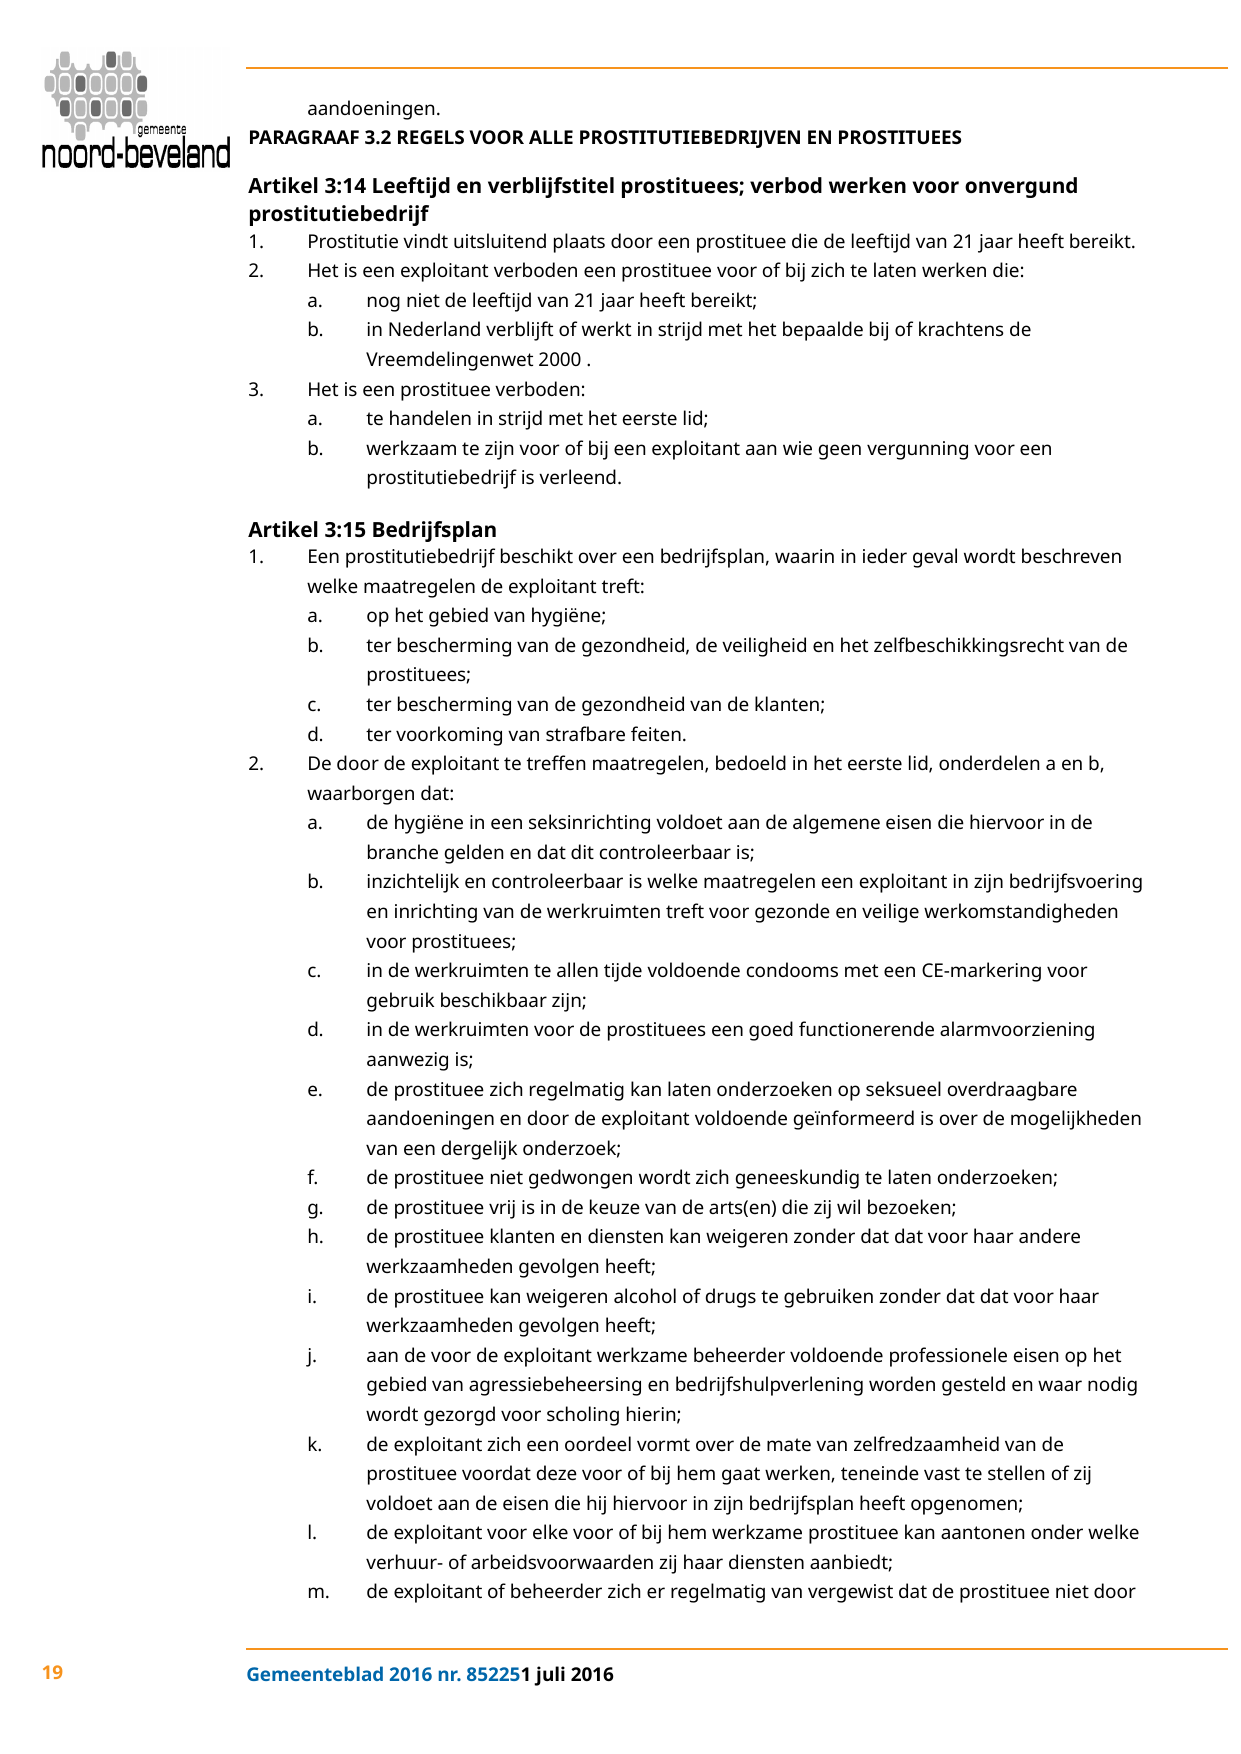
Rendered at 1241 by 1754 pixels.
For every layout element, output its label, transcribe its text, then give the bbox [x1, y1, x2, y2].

list Een prostitutiebedrijf beschikt over een bedrijfsplan, waarin in ieder geval wordt beschreven welke maatregelen de exploitant treft: [248, 543, 1152, 599]
list aandoeningen. [248, 95, 1152, 121]
list inzichtelijk en controleerbaar is welke maatregelen een exploitant in zijn bedrijfsvoering en inrichting van de werkruimten treft voor gezonde en veilige werkomstandigheden voor prostituees; [307, 869, 1152, 954]
text Artikel 3:14 Leeftijd en verblijfstitel prostituees; verbod werken voor onvergund prostitutiebedrijf [248, 171, 1152, 228]
list werkzaam te zijn voor of bij een exploitant aan wie geen vergunning voor een prostitutiebedrijf is verleend. [307, 435, 1152, 490]
picture [41, 47, 231, 172]
list de hygiëne in een seksinrichting voldoet aan de algemene eisen die hiervoor in de branche gelden en dat dit controleerbaar is; [307, 809, 1152, 865]
list Prostitutie vindt uitsluitend plaats door een prostituee die de leeftijd van 21 jaar heeft bereikt. [248, 228, 1152, 253]
text Artikel 3:15 Bedrijfsplan [248, 515, 1152, 543]
list de prostituee zich regelmatig kan laten onderzoeken op seksueel overdraagbare aandoeningen en door de exploitant voldoende geïnformeerd is over de mogelijkheden van een dergelijk onderzoek; [307, 1076, 1152, 1161]
list de prostituee kan weigeren alcohol of drugs te gebruiken zonder dat dat voor haar werkzaamheden gevolgen heeft; [307, 1283, 1152, 1338]
list de prostituee klanten en diensten kan weigeren zonder dat dat voor haar andere werkzaamheden gevolgen heeft; [307, 1224, 1152, 1279]
list in de werkruimten voor de prostituees een goed functionerende alarmvoorziening aanwezig is; [307, 1017, 1152, 1072]
list nog niet de leeftijd van 21 jaar heeft bereikt; [307, 287, 1152, 313]
list aan de voor de exploitant werkzame beheerder voldoende professionele eisen op het gebied van agressiebeheersing en bedrijfshulpverlening worden gesteld en waar nodig wordt gezorgd voor scholing hierin; [307, 1342, 1152, 1427]
list de exploitant voor elke voor of bij hem werkzame prostituee kan aantonen onder welke verhuur- of arbeidsvoorwaarden zij haar diensten aanbiedt; [307, 1519, 1152, 1575]
list de exploitant of beheerder zich er regelmatig van vergewist dat de prostituee niet door [307, 1579, 1152, 1604]
list ter bescherming van de gezondheid van de klanten; [307, 691, 1152, 717]
text PARAGRAAF 3.2 REGELS VOOR ALLE PROSTITUTIEBEDRIJVEN EN PROSTITUEES [248, 124, 1152, 150]
list op het gebied van hygiëne; [307, 602, 1152, 628]
list Het is een prostituee verboden: [248, 376, 1152, 401]
list de prostituee vrij is in de keuze van de arts(en) die zij wil bezoeken; [307, 1194, 1152, 1220]
list de prostituee niet gedwongen wordt zich geneeskundig te laten onderzoeken; [307, 1164, 1152, 1190]
list ter bescherming van de gezondheid, de veiligheid en het zelfbeschikkingsrecht van de prostituees; [307, 632, 1152, 687]
list in de werkruimten te allen tijde voldoende condooms met een CE-markering voor gebruik beschikbaar zijn; [307, 957, 1152, 1013]
list in Nederland verblijft of werkt in strijd met het bepaalde bij of krachtens de Vreemdelingenwet 2000 . [307, 317, 1152, 372]
list Het is een exploitant verboden een prostituee voor of bij zich te laten werken die: [248, 257, 1152, 283]
list ter voorkoming van strafbare feiten. [307, 721, 1152, 747]
list te handelen in strijd met het eerste lid; [307, 405, 1152, 431]
list De door de exploitant te treffen maatregelen, bedoeld in het eerste lid, onderdelen a en b, waarborgen dat: [248, 750, 1152, 806]
list de exploitant zich een oordeel vormt over de mate van zelfredzaamheid van de prostituee voordat deze voor of bij hem gaat werken, teneinde vast te stellen of zij voldoet aan de eisen die hij hiervoor in zijn bedrijfsplan heeft opgenomen; [307, 1431, 1152, 1516]
